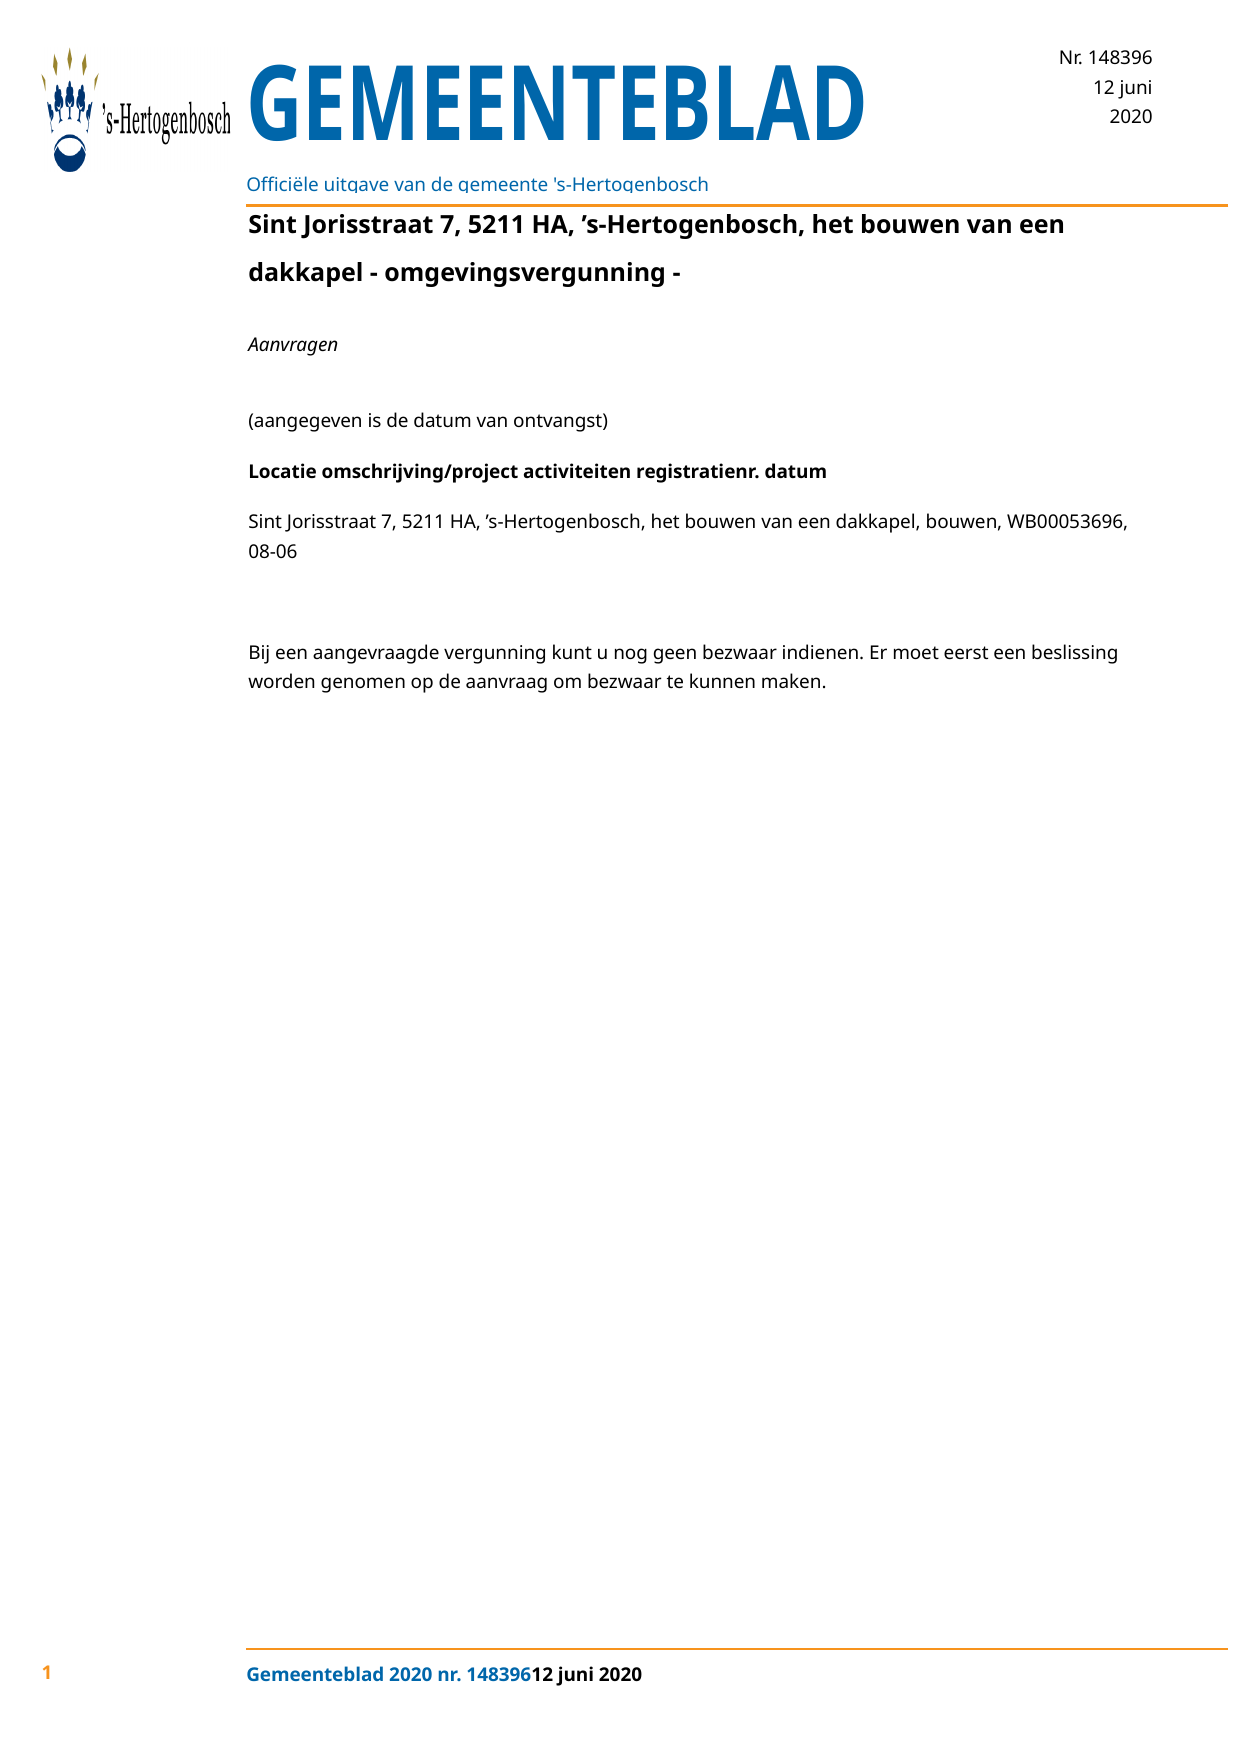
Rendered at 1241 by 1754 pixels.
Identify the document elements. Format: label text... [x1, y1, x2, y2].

text Sint Jorisstraat 7, 5211 HA, ’s-Hertogenbosch, het bouwen van een dakkapel - omgevingsvergunning - [248, 207, 1152, 288]
text (aangegeven is de datum van ontvangst) [248, 408, 1152, 433]
text Locatie omschrijving/project activiteiten registratienr. datum [248, 458, 1152, 484]
text Sint Jorisstraat 7, 5211 HA, ’s-Hertogenbosch, het bouwen van een dakkapel, bouwen, WB00053696, 08-06 [248, 508, 1152, 564]
text Bij een aangevraagde vergunning kunt u nog geen bezwaar indienen. Er moet eerst een beslissing worden genomen op de aanvraag om bezwaar te kunnen maken. [248, 639, 1152, 694]
text Aanvragen [248, 331, 1152, 357]
picture [41, 47, 231, 172]
